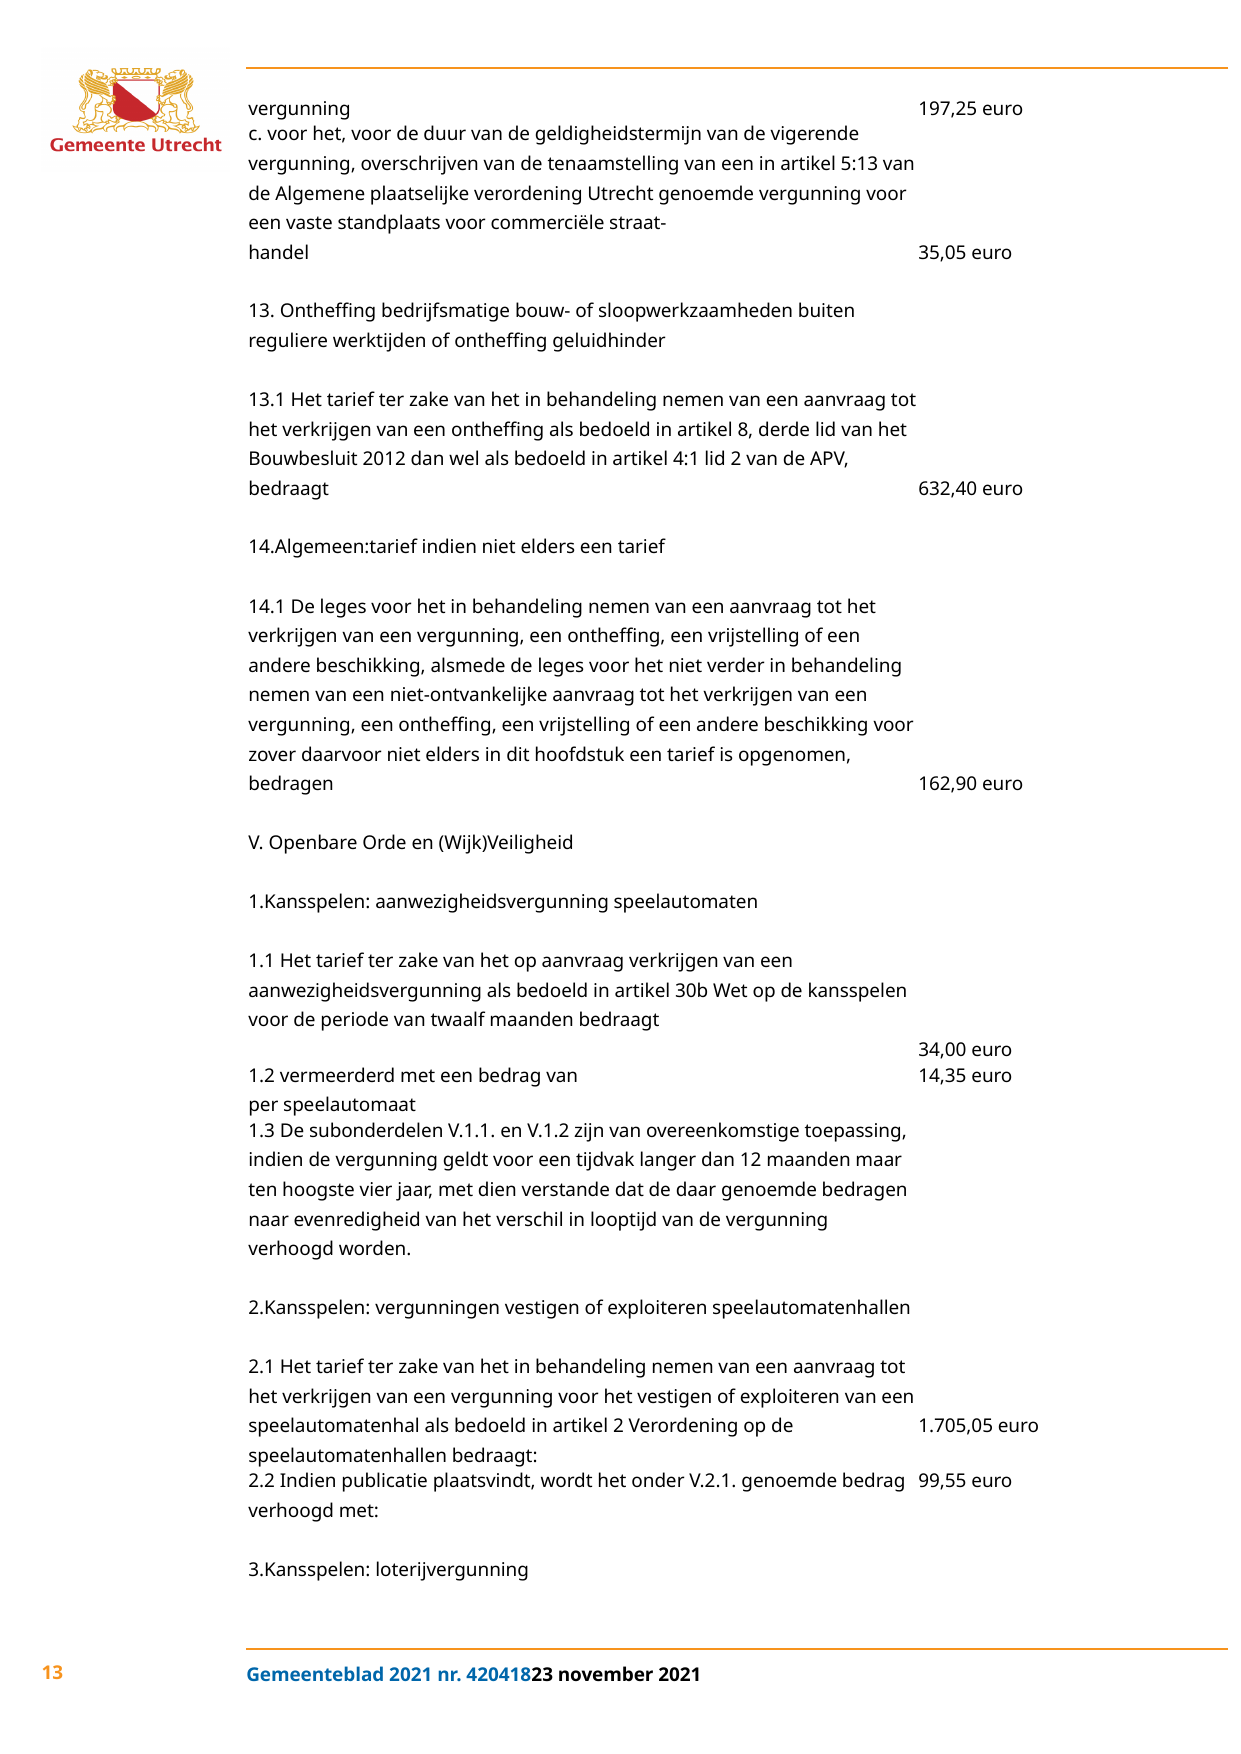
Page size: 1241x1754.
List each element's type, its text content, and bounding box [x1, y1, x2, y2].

table_header 1.1 Het tarief ter zake van het op aanvraag verkrijgen van een aanwezigheidsvergunning als bedoeld in artikel 30b Wet op de kansspelen voor de periode van twaalf maanden bedraagt [248, 947, 918, 1062]
table_cell 2.2 Indien publicatie plaatsvindt, wordt het onder V.2.1. genoemde bedrag verhoogd met: [248, 1468, 918, 1523]
table_header 162,90 euro [918, 593, 1152, 796]
table_cell c. voor het, voor de duur van de geldigheidstermijn van de vigerende vergunning, overschrijven van de tenaamstelling van een in artikel 5:13 van de Algemene plaatselijke verordening Utrecht genoemde vergunning voor een vaste standplaats voor commerciële straat- handel [248, 121, 918, 264]
text 1.Kansspelen: aanwezigheidsvergunning speelautomaten [248, 888, 1152, 914]
table_cell 1.3 De subonderdelen V.1.1. en V.1.2 zijn van overeenkomstige toepassing, indien de vergunning geldt voor een tijdvak langer dan 12 maanden maar ten hoogste vier jaar, met dien verstande dat de daar genoemde bedragen naar evenredigheid van het verschil in looptijd van de vergunning verhoogd worden. [248, 1117, 918, 1261]
table_cell 14,35 euro [918, 1062, 1152, 1117]
text 13. Ontheffing bedrijfsmatige bouw- of sloopwerkzaamheden buiten [248, 297, 1152, 323]
table_header 14.1 De leges voor het in behandeling nemen van een aanvraag tot het verkrijgen van een vergunning, een ontheffing, een vrijstelling of een andere beschikking, alsmede de leges voor het niet verder in behandeling nemen van een niet-ontvankelijke aanvraag tot het verkrijgen van een vergunning, een ontheffing, een vrijstelling of een andere beschikking voor zover daarvoor niet elders in dit hoofdstuk een tarief is opgenomen, bedragen [248, 593, 918, 796]
table_cell [918, 1117, 1152, 1261]
table_header 632,40 euro [918, 386, 1152, 501]
text 3.Kansspelen: loterijvergunning [248, 1556, 1152, 1582]
table_cell 99,55 euro [918, 1468, 1152, 1523]
table_header 34,00 euro [918, 947, 1152, 1062]
table_cell 1.2 vermeerderd met een bedrag van per speelautomaat [248, 1062, 918, 1117]
text 2.Kansspelen: vergunningen vestigen of exploiteren speelautomatenhallen [248, 1294, 1152, 1320]
text reguliere werktijden of ontheffing geluidhinder [248, 327, 1152, 353]
text 14.Algemeen:tarief indien niet elders een tarief [248, 533, 1152, 559]
table_cell 35,05 euro [918, 121, 1152, 264]
picture [41, 47, 231, 172]
table_header 2.1 Het tarief ter zake van het in behandeling nemen van een aanvraag tot het verkrijgen van een vergunning voor het vestigen of exploiteren van een speelautomatenhal als bedoeld in artikel 2 Verordening op de speelautomatenhallen bedraagt: [248, 1353, 918, 1468]
table_cell vergunning [248, 95, 918, 121]
text V. Openbare Orde en (Wijk)Veiligheid [248, 829, 1152, 854]
table_cell 197,25 euro [918, 95, 1152, 121]
table_header 13.1 Het tarief ter zake van het in behandeling nemen van een aanvraag tot het verkrijgen van een ontheffing als bedoeld in artikel 8, derde lid van het Bouwbesluit 2012 dan wel als bedoeld in artikel 4:1 lid 2 van de APV, bedraagt [248, 386, 918, 501]
table_header 1.705,05 euro [918, 1353, 1152, 1468]
